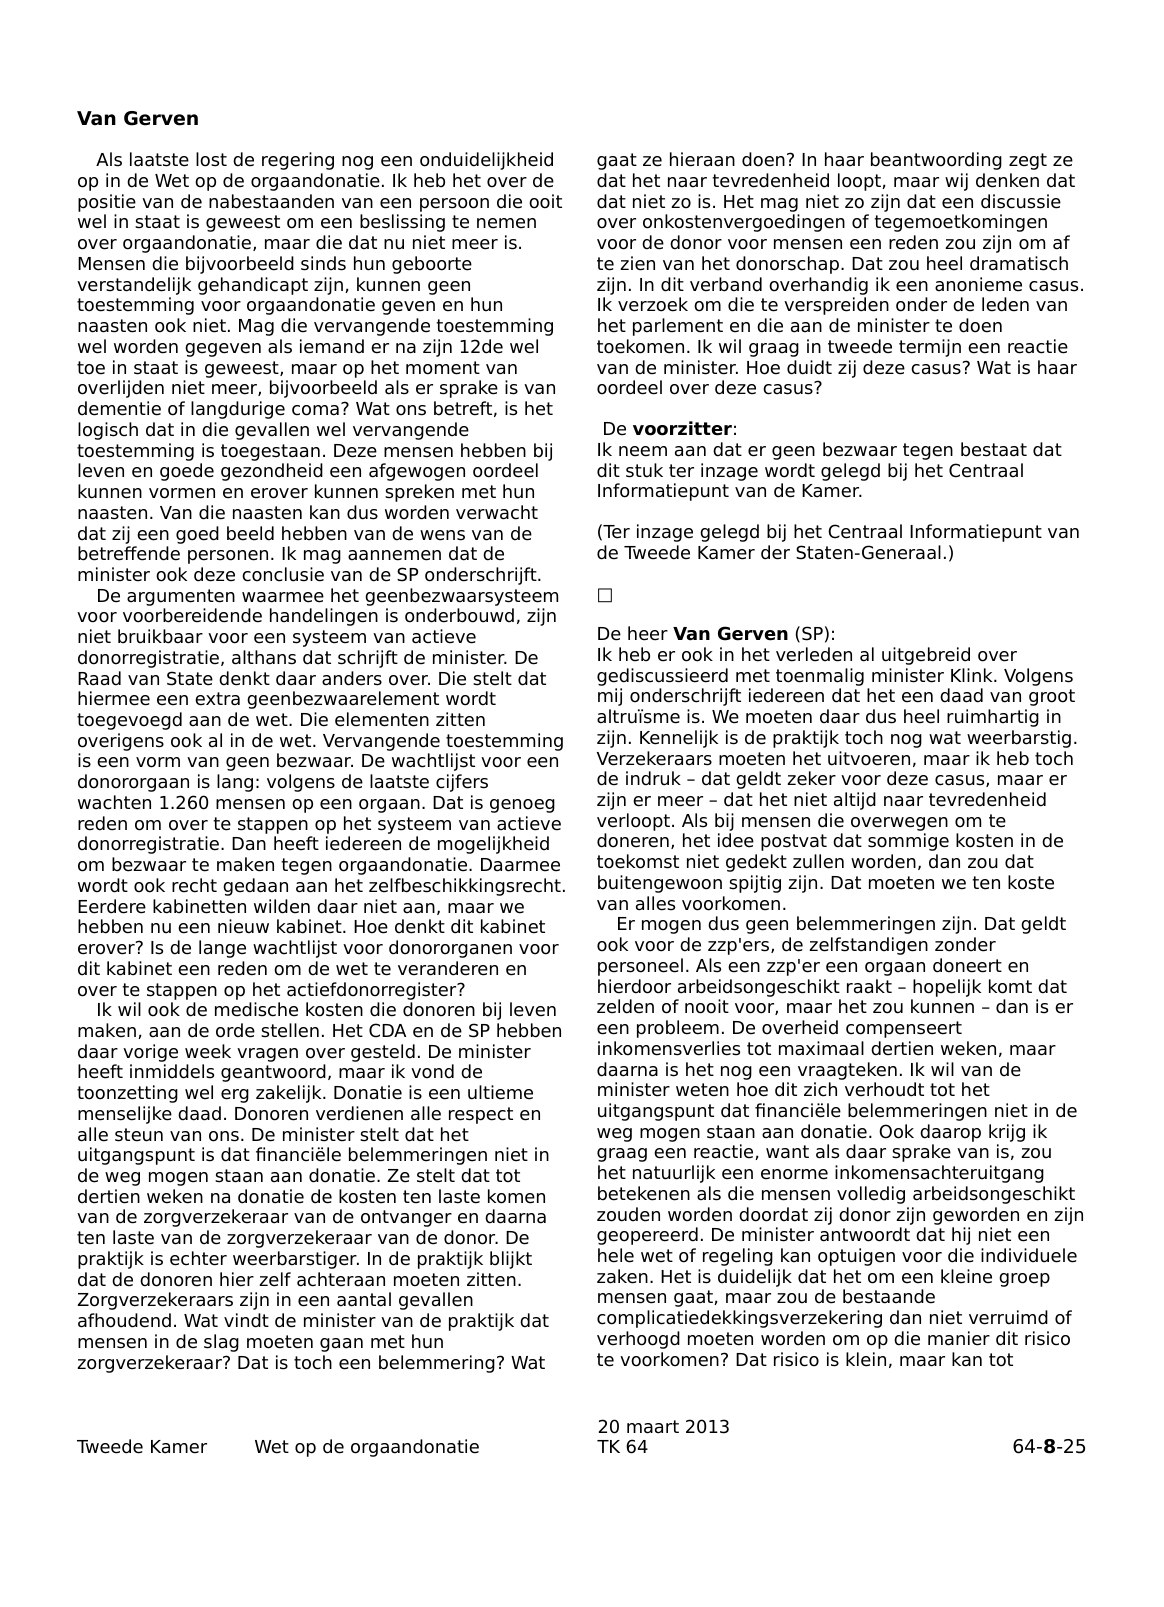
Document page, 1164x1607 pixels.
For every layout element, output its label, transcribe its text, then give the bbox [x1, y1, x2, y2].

text gaat ze hieraan doen? In haar beantwoording zegt ze dat het naar tevredenheid loopt, maar wij denken dat dat niet zo is. Het mag niet zo zijn dat een discussie over onkostenvergoedingen of tegemoetkomingen voor de donor voor mensen een reden zou zijn om af te zien van het donorschap. Dat zou heel dramatisch zijn. In dit verband overhandig ik een anonieme casus. Ik verzoek om die te verspreiden onder de leden van het parlement en die aan de minister te doen toekomen. Ik wil graag in tweede termijn een reactie van de minister. Hoe duidt zij deze casus? Wat is haar oordeel over deze casus? [596, 150, 1087, 399]
text (Ter inzage gelegd bij het Centraal Informatiepunt van de Tweede Kamer der Staten-Generaal.) [596, 522, 1087, 563]
text De argumenten waarmee het geenbezwaarsysteem voor voorbereidende handelingen is onderbouwd, zijn niet bruikbaar voor een systeem van actieve donorregistratie, althans dat schrijft de minister. De Raad van State denkt daar anders over. Die stelt dat hiermee een extra geenbezwaarelement wordt toegevoegd aan de wet. Die elementen zitten overigens ook al in de wet. Vervangende toestemming is een vorm van geen bezwaar. De wachtlijst voor een donororgaan is lang: volgens de laatste cijfers wachten 1.260 mensen op een orgaan. Dat is genoeg reden om over te stappen op het systeem van actieve donorregistratie. Dan heeft iedereen de mogelijkheid om bezwaar te maken tegen orgaandonatie. Daarmee wordt ook recht gedaan aan het zelfbeschikkingsrecht. Eerdere kabinetten wilden daar niet aan, maar we hebben nu een nieuw kabinet. Hoe denkt dit kabinet erover? Is de lange wachtlijst voor donororganen voor dit kabinet een reden om de wet te veranderen en over te stappen op het actiefdonorregister? [77, 586, 567, 1000]
text Ik neem aan dat er geen bezwaar tegen bestaat dat dit stuk ter inzage wordt gelegd bij het Centraal Informatiepunt van de Kamer. [596, 440, 1087, 502]
text □ [596, 583, 1087, 604]
text Ik heb er ook in het verleden al uitgebreid over gediscussieerd met toenmalig minister Klink. Volgens mij onderschrijft iedereen dat het een daad van groot altruïsme is. We moeten daar dus heel ruimhartig in zijn. Kennelijk is de praktijk toch nog wat weerbarstig. Verzekeraars moeten het uitvoeren, maar ik heb toch de indruk – dat geldt zeker voor deze casus, maar er zijn er meer – dat het niet altijd naar tevredenheid verloopt. Als bij mensen die overwegen om te doneren, het idee postvat dat sommige kosten in de toekomst niet gedekt zullen worden, dan zou dat buitengewoon spijtig zijn. Dat moeten we ten koste van alles voorkomen. [596, 645, 1087, 914]
text Er mogen dus geen belemmeringen zijn. Dat geldt ook voor de zzp'ers, de zelfstandigen zonder personeel. Als een zzp'er een orgaan doneert en hierdoor arbeidsongeschikt raakt – hopelijk komt dat zelden of nooit voor, maar het zou kunnen – dan is er een probleem. De overheid compenseert inkomensverlies tot maximaal dertien weken, maar daarna is het nog een vraagteken. Ik wil van de minister weten hoe dit zich verhoudt tot het uitgangspunt dat financiële belemmeringen niet in de weg mogen staan aan donatie. Ook daarop krijg ik graag een reactie, want als daar sprake van is, zou het natuurlijk een enorme inkomensachteruitgang betekenen als die mensen volledig arbeidsongeschikt zouden worden doordat zij donor zijn geworden en zijn geopereerd. De minister antwoordt dat hij niet een hele wet of regeling kan optuigen voor die individuele zaken. Het is duidelijk dat het om een kleine groep mensen gaat, maar zou de bestaande complicatiedekkingsverzekering dan niet verruimd of verhoogd moeten worden om op die manier dit risico te voorkomen? Dat risico is klein, maar kan tot [596, 914, 1087, 1370]
text Ik wil ook de medische kosten die donoren bij leven maken, aan de orde stellen. Het CDA en de SP hebben daar vorige week vragen over gesteld. De minister heeft inmiddels geantwoord, maar ik vond de toonzetting wel erg zakelijk. Donatie is een ultieme menselijke daad. Donoren verdienen alle respect en alle steun van ons. De minister stelt dat het uitgangspunt is dat financiële belemmeringen niet in de weg mogen staan aan donatie. Ze stelt dat tot dertien weken na donatie de kosten ten laste komen van de zorgverzekeraar van de ontvanger en daarna ten laste van de zorgverzekeraar van de donor. De praktijk is echter weerbarstiger. In de praktijk blijkt dat de donoren hier zelf achteraan moeten zitten. Zorgverzekeraars zijn in een aantal gevallen afhoudend. Wat vindt de minister van de praktijk dat mensen in de slag moeten gaan met hun zorgverzekeraar? Dat is toch een belemmering? Wat [77, 1000, 567, 1373]
text De voorzitter: [596, 419, 1087, 440]
text De heer Van Gerven (SP): [596, 624, 1087, 645]
text Als laatste lost de regering nog een onduidelijkheid op in de Wet op de orgaandonatie. Ik heb het over de positie van de nabestaanden van een persoon die ooit wel in staat is geweest om een beslissing te nemen over orgaandonatie, maar die dat nu niet meer is. Mensen die bijvoorbeeld sinds hun geboorte verstandelijk gehandicapt zijn, kunnen geen toestemming voor orgaandonatie geven en hun naasten ook niet. Mag die vervangende toestemming wel worden gegeven als iemand er na zijn 12de wel toe in staat is geweest, maar op het moment van overlijden niet meer, bijvoorbeeld als er sprake is van dementie of langdurige coma? Wat ons betreft, is het logisch dat in die gevallen wel vervangende toestemming is toegestaan. Deze mensen hebben bij leven en goede gezondheid een afgewogen oordeel kunnen vormen en erover kunnen spreken met hun naasten. Van die naasten kan dus worden verwacht dat zij een goed beeld hebben van de wens van de betreffende personen. Ik mag aannemen dat de minister ook deze conclusie van de SP onderschrijft. [77, 150, 567, 586]
